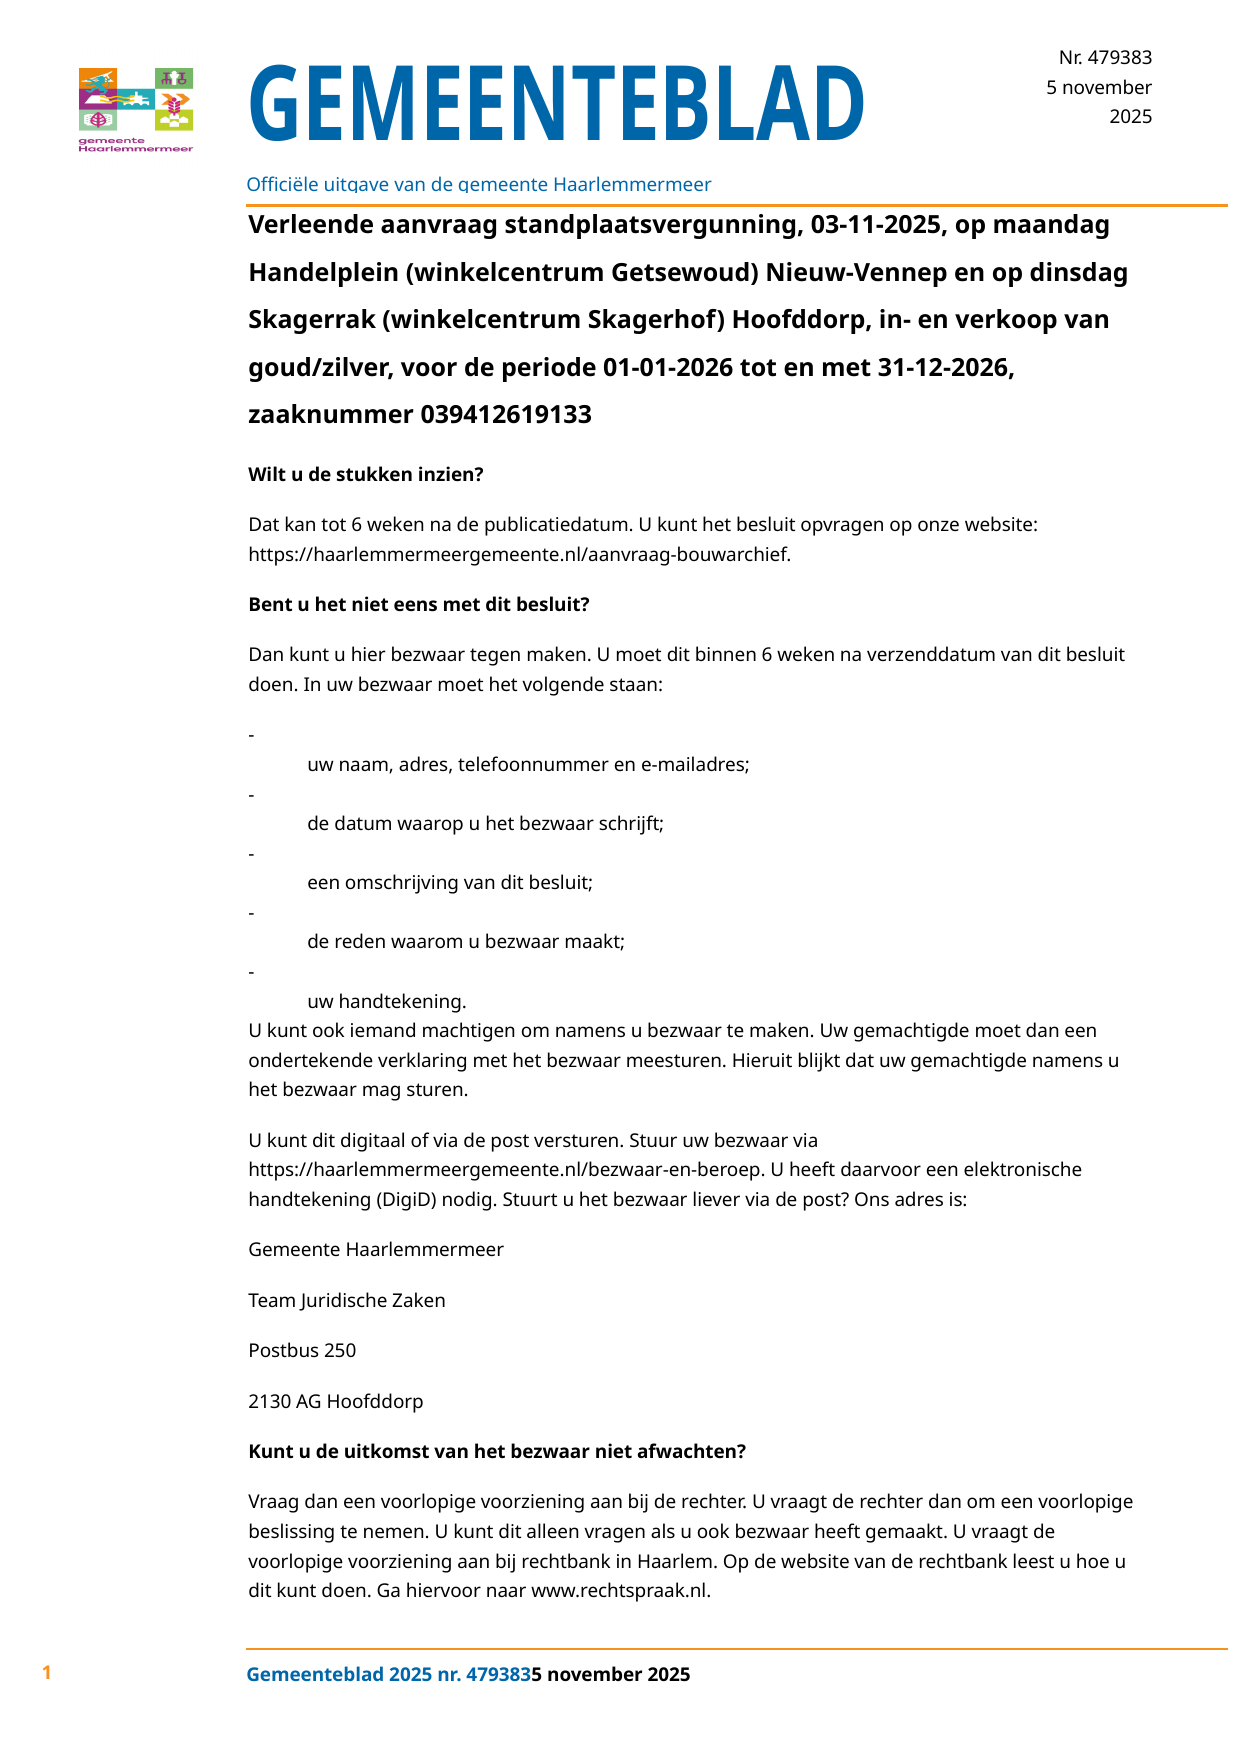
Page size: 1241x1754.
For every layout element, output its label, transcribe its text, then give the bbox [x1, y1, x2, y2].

text Verleende aanvraag standplaatsvergunning, 03-11-2025, op maandag Handelplein (winkelcentrum Getsewoud) Nieuw-Vennep en op dinsdag Skagerrak (winkelcentrum Skagerhof) Hoofddorp, in- en verkoop van goud/zilver, voor de periode 01-01-2026 tot en met 31-12-2026, zaaknummer 039412619133 [248, 207, 1152, 431]
list de datum waarop u het bezwaar schrijft; [248, 810, 1152, 836]
text U kunt dit digitaal of via de post versturen. Stuur uw bezwaar via https://haarlemmermeergemeente.nl/bezwaar-en-beroep. U heeft daarvoor een elektronische handtekening (DigiD) nodig. Stuurt u het bezwaar liever via de post? Ons adres is: [248, 1127, 1152, 1212]
text Dat kan tot 6 weken na de publicatiedatum. U kunt het besluit opvragen op onze website: https://haarlemmermeergemeente.nl/aanvraag-bouwarchief. [248, 511, 1152, 566]
list uw naam, adres, telefoonnummer en e-mailadres; [248, 751, 1152, 777]
text Team Juridische Zaken [248, 1287, 1152, 1313]
picture [41, 47, 231, 172]
text 2130 AG Hoofddorp [248, 1388, 1152, 1413]
text Wilt u de stukken inzien? [248, 461, 1152, 486]
text Bent u het niet eens met dit besluit? [248, 591, 1152, 617]
list een omschrijving van dit besluit; [248, 869, 1152, 895]
text Gemeente Haarlemmermeer [248, 1237, 1152, 1262]
list de reden waarom u bezwaar maakt; [248, 929, 1152, 954]
text Postbus 250 [248, 1337, 1152, 1363]
text Vraag dan een voorlopige voorziening aan bij de rechter. U vraagt de rechter dan om een voorlopige beslissing te nemen. U kunt dit alleen vragen als u ook bezwaar heeft gemaakt. U vraagt de voorlopige voorziening aan bij rechtbank in Haarlem. Op de website van de rechtbank leest u hoe u dit kunt doen. Ga hiervoor naar www.rechtspraak.nl. [248, 1489, 1152, 1603]
text U kunt ook iemand machtigen om namens u bezwaar te maken. Uw gemachtigde moet dan een ondertekende verklaring met het bezwaar meesturen. Hieruit blijkt dat uw gemachtigde namens u het bezwaar mag sturen. [248, 1017, 1152, 1102]
list uw handtekening. [248, 988, 1152, 1013]
text Kunt u de uitkomst van het bezwaar niet afwachten? [248, 1438, 1152, 1464]
text Dan kunt u hier bezwaar tegen maken. U moet dit binnen 6 weken na verzenddatum van dit besluit doen. In uw bezwaar moet het volgende staan: [248, 642, 1152, 697]
